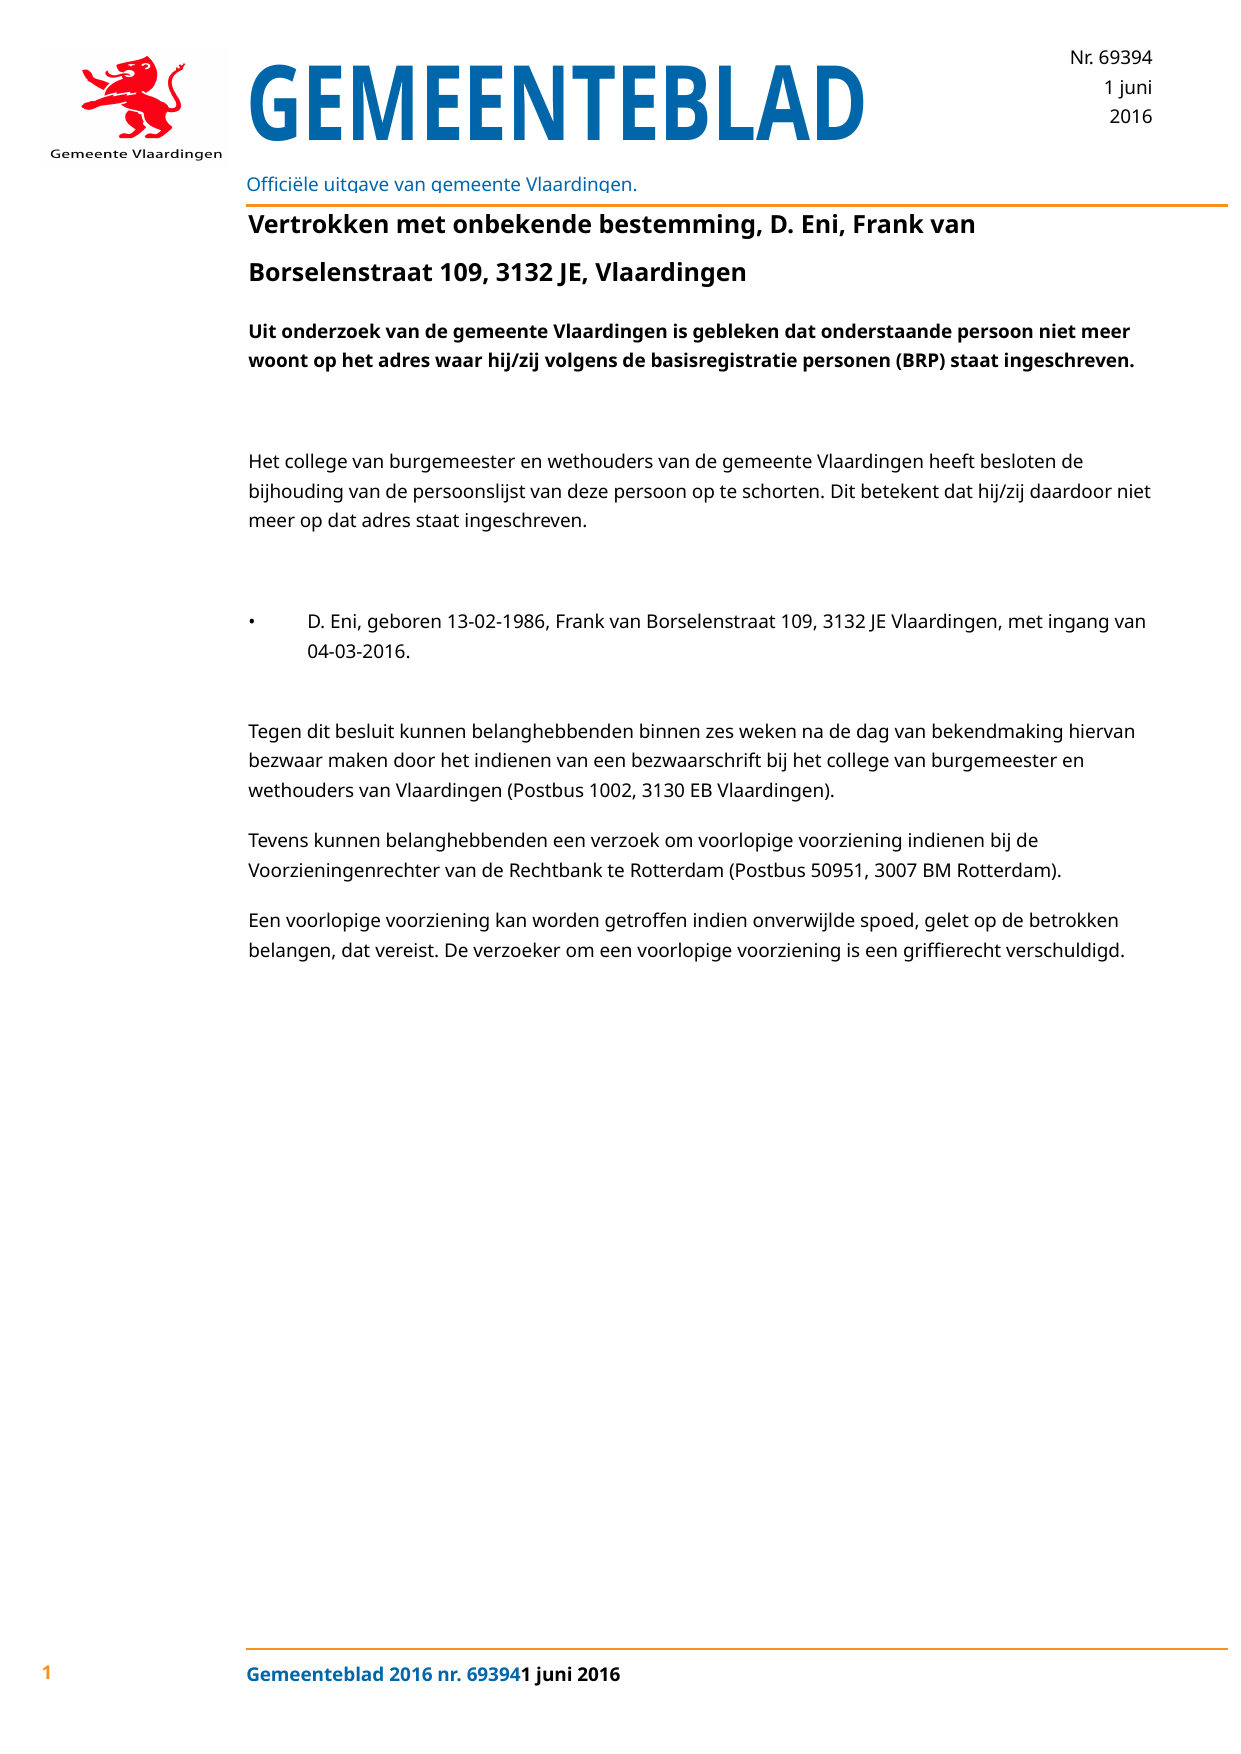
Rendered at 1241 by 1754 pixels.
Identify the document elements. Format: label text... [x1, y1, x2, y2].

text Uit onderzoek van de gemeente Vlaardingen is gebleken dat onderstaande persoon niet meer woont op het adres waar hij/zij volgens de basisregistratie personen (BRP) staat ingeschreven. [248, 318, 1152, 373]
picture [41, 47, 231, 172]
text Tevens kunnen belanghebbenden een verzoek om voorlopige voorziening indienen bij de Voorzieningenrechter van de Rechtbank te Rotterdam (Postbus 50951, 3007 BM Rotterdam). [248, 827, 1152, 883]
list D. Eni, geboren 13-02-1986, Frank van Borselenstraat 109, 3132 JE Vlaardingen, met ingang van 04-03-2016. [248, 608, 1152, 664]
text Tegen dit besluit kunnen belanghebbenden binnen zes weken na de dag van bekendmaking hiervan bezwaar maken door het indienen van een bezwaarschrift bij het college van burgemeester en wethouders van Vlaardingen (Postbus 1002, 3130 EB Vlaardingen). [248, 718, 1152, 803]
text Het college van burgemeester en wethouders van de gemeente Vlaardingen heeft besloten de bijhouding van de persoonslijst van deze persoon op te schorten. Dit betekent dat hij/zij daardoor niet meer op dat adres staat ingeschreven. [248, 448, 1152, 533]
text Vertrokken met onbekende bestemming, D. Eni, Frank van Borselenstraat 109, 3132 JE, Vlaardingen [248, 207, 1152, 288]
text Een voorlopige voorziening kan worden getroffen indien onverwijlde spoed, gelet op de betrokken belangen, dat vereist. De verzoeker om een voorlopige voorziening is een griffierecht verschuldigd. [248, 907, 1152, 963]
